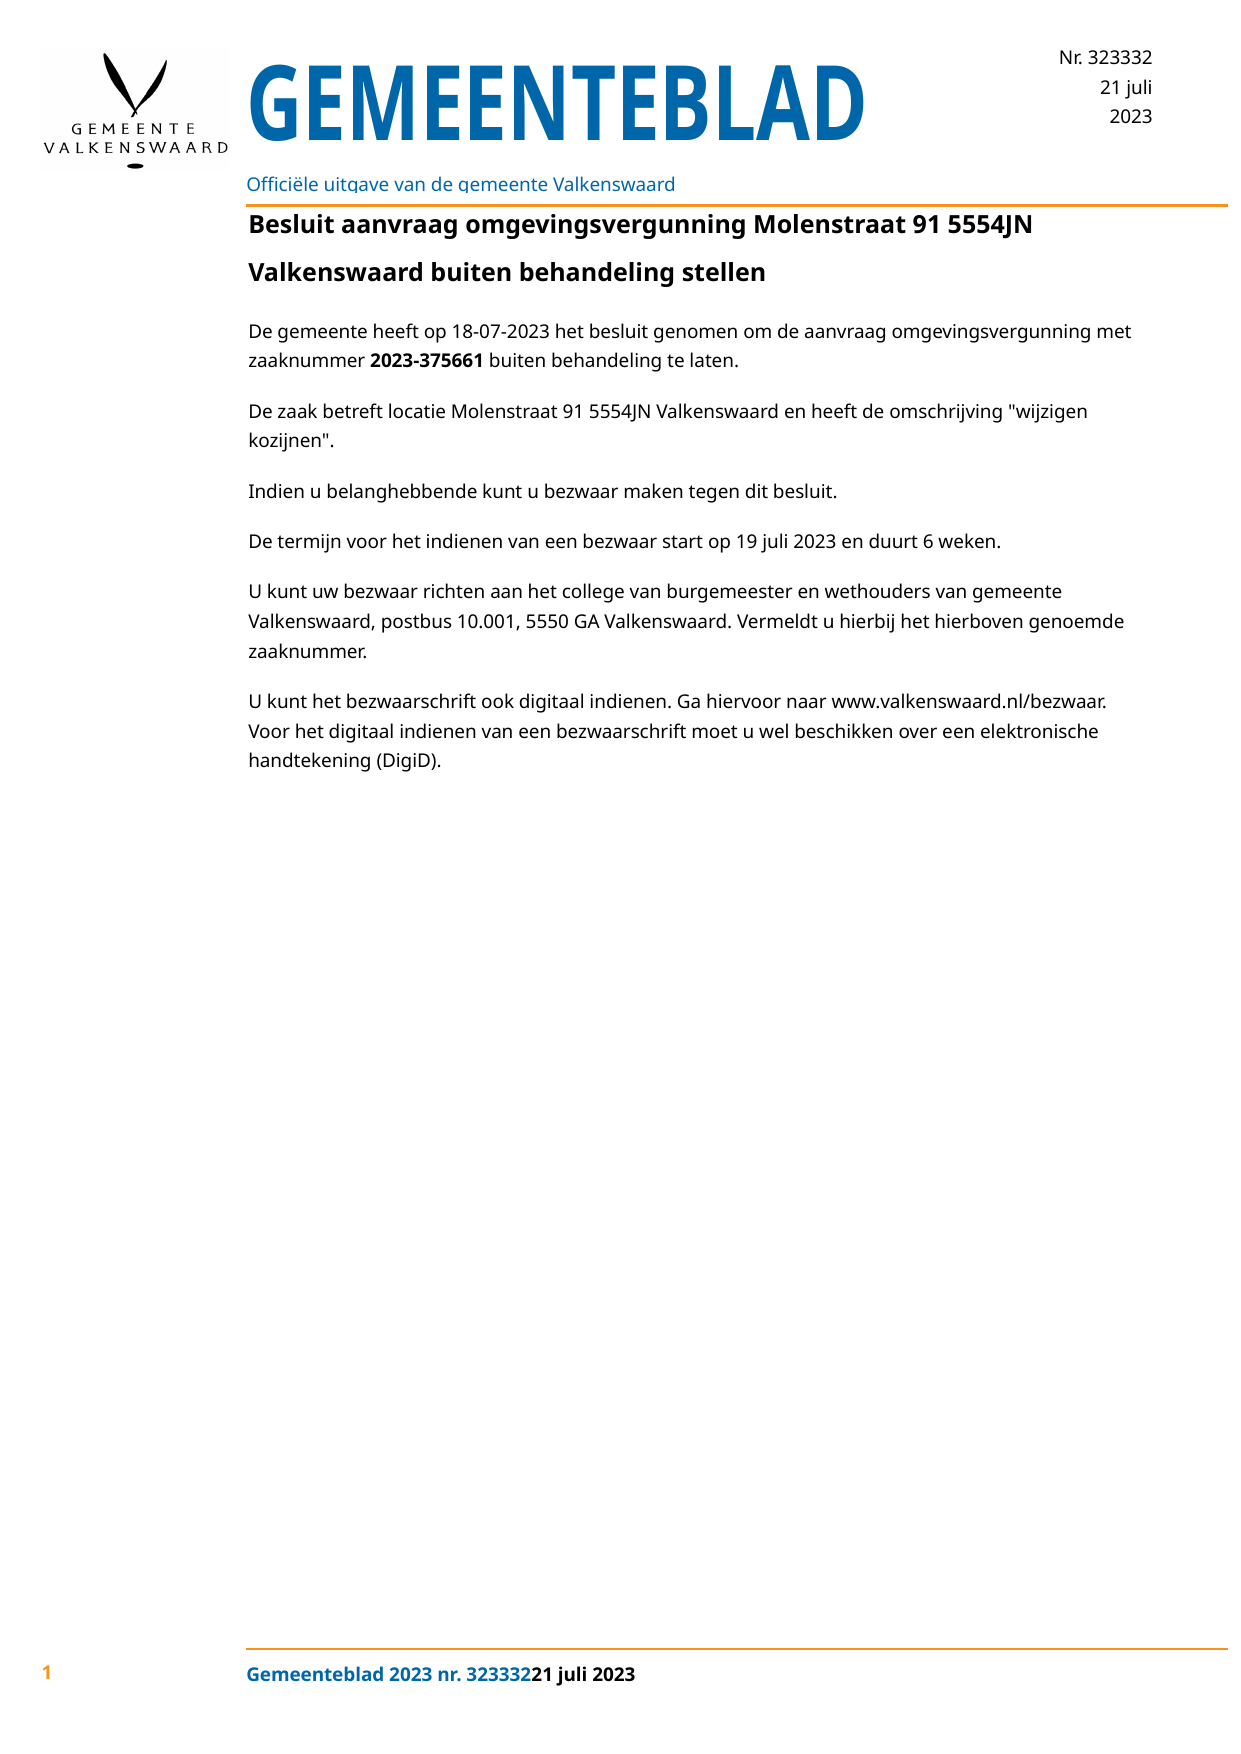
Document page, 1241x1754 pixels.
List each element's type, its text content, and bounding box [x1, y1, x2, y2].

text U kunt uw bezwaar richten aan het college van burgemeester en wethouders van gemeente Valkenswaard, postbus 10.001, 5550 GA Valkenswaard. Vermeldt u hierbij het hierboven genoemde zaaknummer. [248, 579, 1152, 664]
text De zaak betreft locatie Molenstraat 91 5554JN Valkenswaard en heeft de omschrijving "wijzigen kozijnen". [248, 398, 1152, 453]
text Besluit aanvraag omgevingsvergunning Molenstraat 91 5554JN Valkenswaard buiten behandeling stellen [248, 207, 1152, 288]
picture [41, 47, 231, 172]
text U kunt het bezwaarschrift ook digitaal indienen. Ga hiervoor naar www.valkenswaard.nl/bezwaar. Voor het digitaal indienen van een bezwaarschrift moet u wel beschikken over een elektronische handtekening (DigiD). [248, 688, 1152, 773]
text De termijn voor het indienen van een bezwaar start op 19 juli 2023 en duurt 6 weken. [248, 528, 1152, 554]
text Indien u belanghebbende kunt u bezwaar maken tegen dit besluit. [248, 478, 1152, 504]
text De gemeente heeft op 18-07-2023 het besluit genomen om de aanvraag omgevingsvergunning met zaaknummer 2023-375661 buiten behandeling te laten. [248, 318, 1152, 373]
